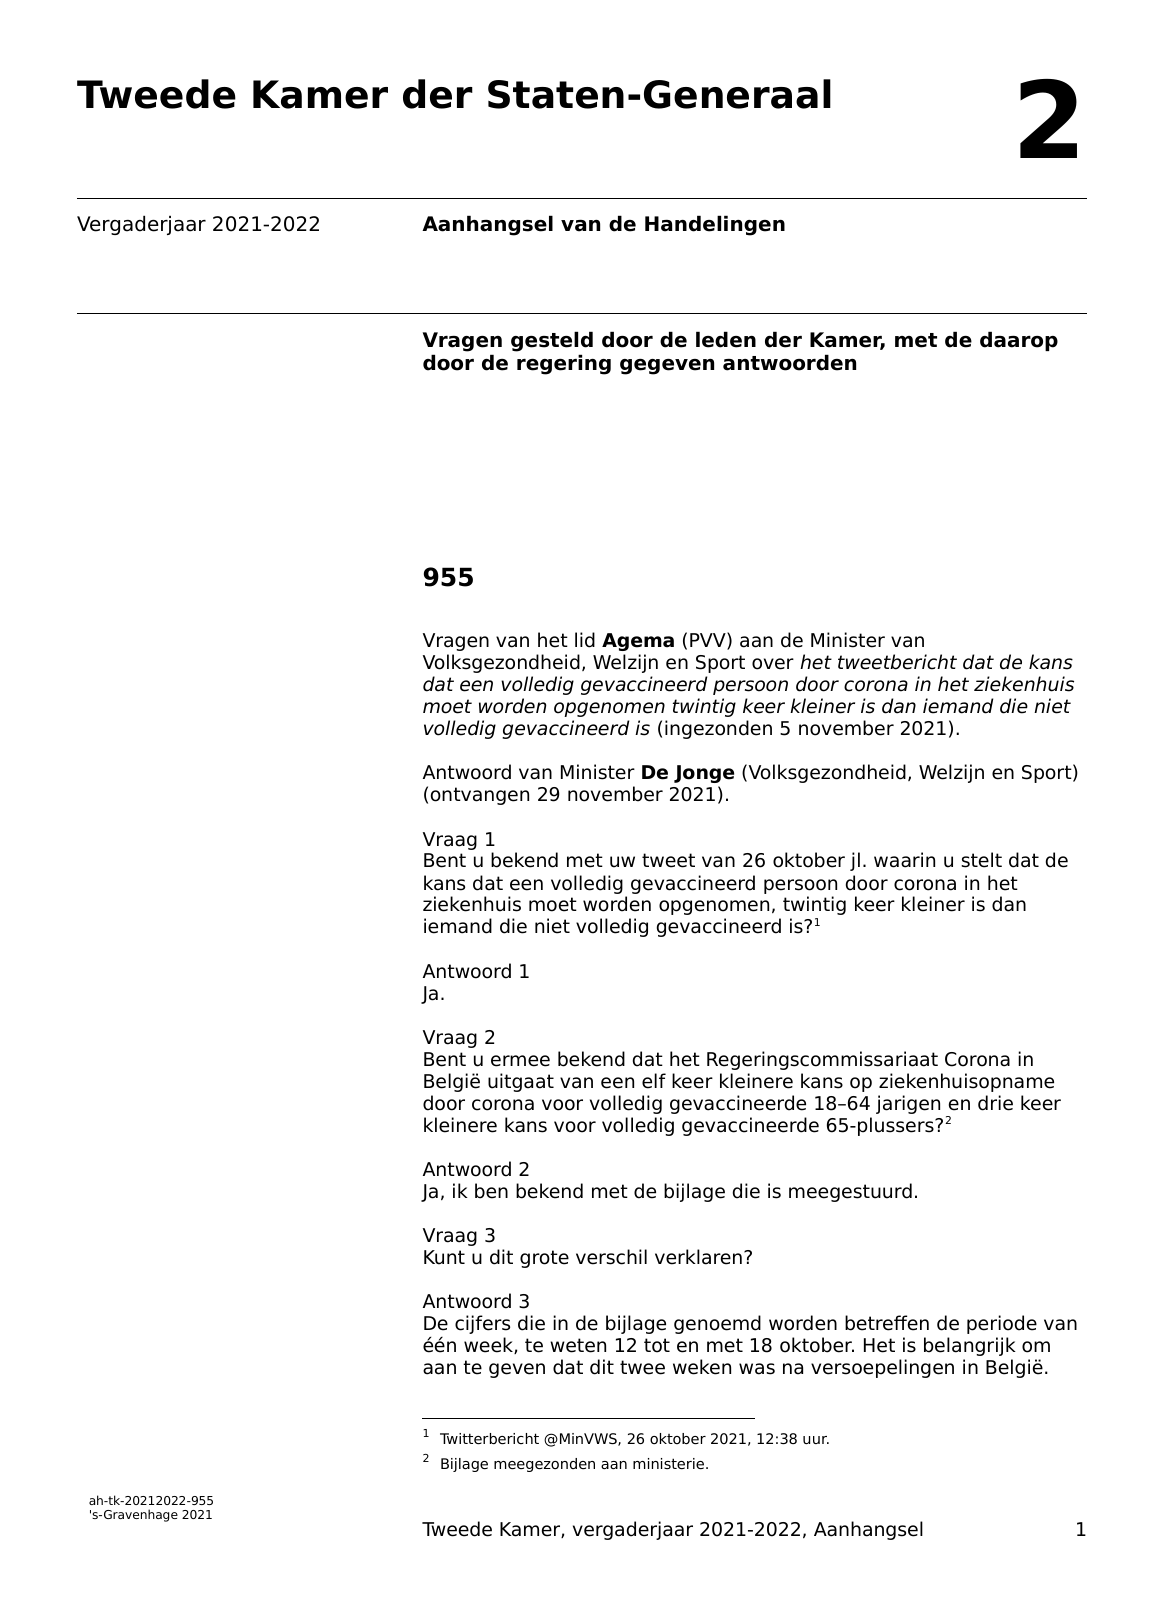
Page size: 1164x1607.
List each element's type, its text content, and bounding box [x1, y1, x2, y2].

text Ja, ik ben bekend met de bijlage die is meegestuurd. [422, 1181, 1087, 1203]
text Antwoord 3 [422, 1291, 1087, 1313]
table_cell Aanhangsel van de Handelingen [422, 199, 1087, 313]
text Kunt u dit grote verschil verklaren? [422, 1247, 1087, 1269]
text Twitterbericht @MinVWS, 26 oktober 2021, 12:38 uur. [422, 1427, 1087, 1449]
text Bent u ermee bekend dat het Regeringscommissariaat Corona in België uitgaat van een elf keer kleinere kans op ziekenhuisopname door corona voor volledig gevaccineerde 18–64 jarigen en drie keer kleinere kans voor volledig gevaccineerde 65-plussers? [422, 1049, 1087, 1137]
table_header 2 [886, 59, 1087, 198]
table_cell Vergaderjaar 2021-2022 [77, 199, 422, 313]
text Antwoord 1 [422, 961, 1087, 982]
text Vraag 3 [422, 1225, 1087, 1247]
text ah-tk-20212022-955 [88, 1494, 323, 1508]
text Ja. [422, 982, 1087, 1004]
text Vraag 2 [422, 1027, 1087, 1049]
text Antwoord 2 [422, 1159, 1087, 1181]
text Vragen van het lid Agema (PVV) aan de Minister van Volksgezondheid, Welzijn en Sport over het tweetbericht dat de kans dat een volledig gevaccineerd persoon door corona in het ziekenhuis moet worden opgenomen twintig keer kleiner is dan iemand die niet volledig gevaccineerd is (ingezonden 5 november 2021). [422, 630, 1087, 740]
table_cell Vragen gesteld door de leden der Kamer, met de daarop door de regering gegeven antwoorden [422, 314, 1087, 375]
text Vraag 1 [422, 828, 1087, 850]
text Bijlage meegezonden aan ministerie. [422, 1452, 1087, 1474]
table_header Tweede Kamer der Staten-Generaal [77, 59, 886, 198]
table_cell [77, 314, 422, 375]
text 's-Gravenhage 2021 [88, 1508, 323, 1522]
text De cijfers die in de bijlage genoemd worden betreffen de periode van één week, te weten 12 tot en met 18 oktober. Het is belangrijk om aan te geven dat dit twee weken was na versoepelingen in België. [422, 1313, 1087, 1379]
text 955 [422, 563, 1087, 592]
text Antwoord van Minister De Jonge (Volksgezondheid, Welzijn en Sport) (ontvangen 29 november 2021). [422, 762, 1087, 806]
text Bent u bekend met uw tweet van 26 oktober jl. waarin u stelt dat de kans dat een volledig gevaccineerd persoon door corona in het ziekenhuis moet worden opgenomen, twintig keer kleiner is dan iemand die niet volledig gevaccineerd is? [422, 850, 1087, 938]
